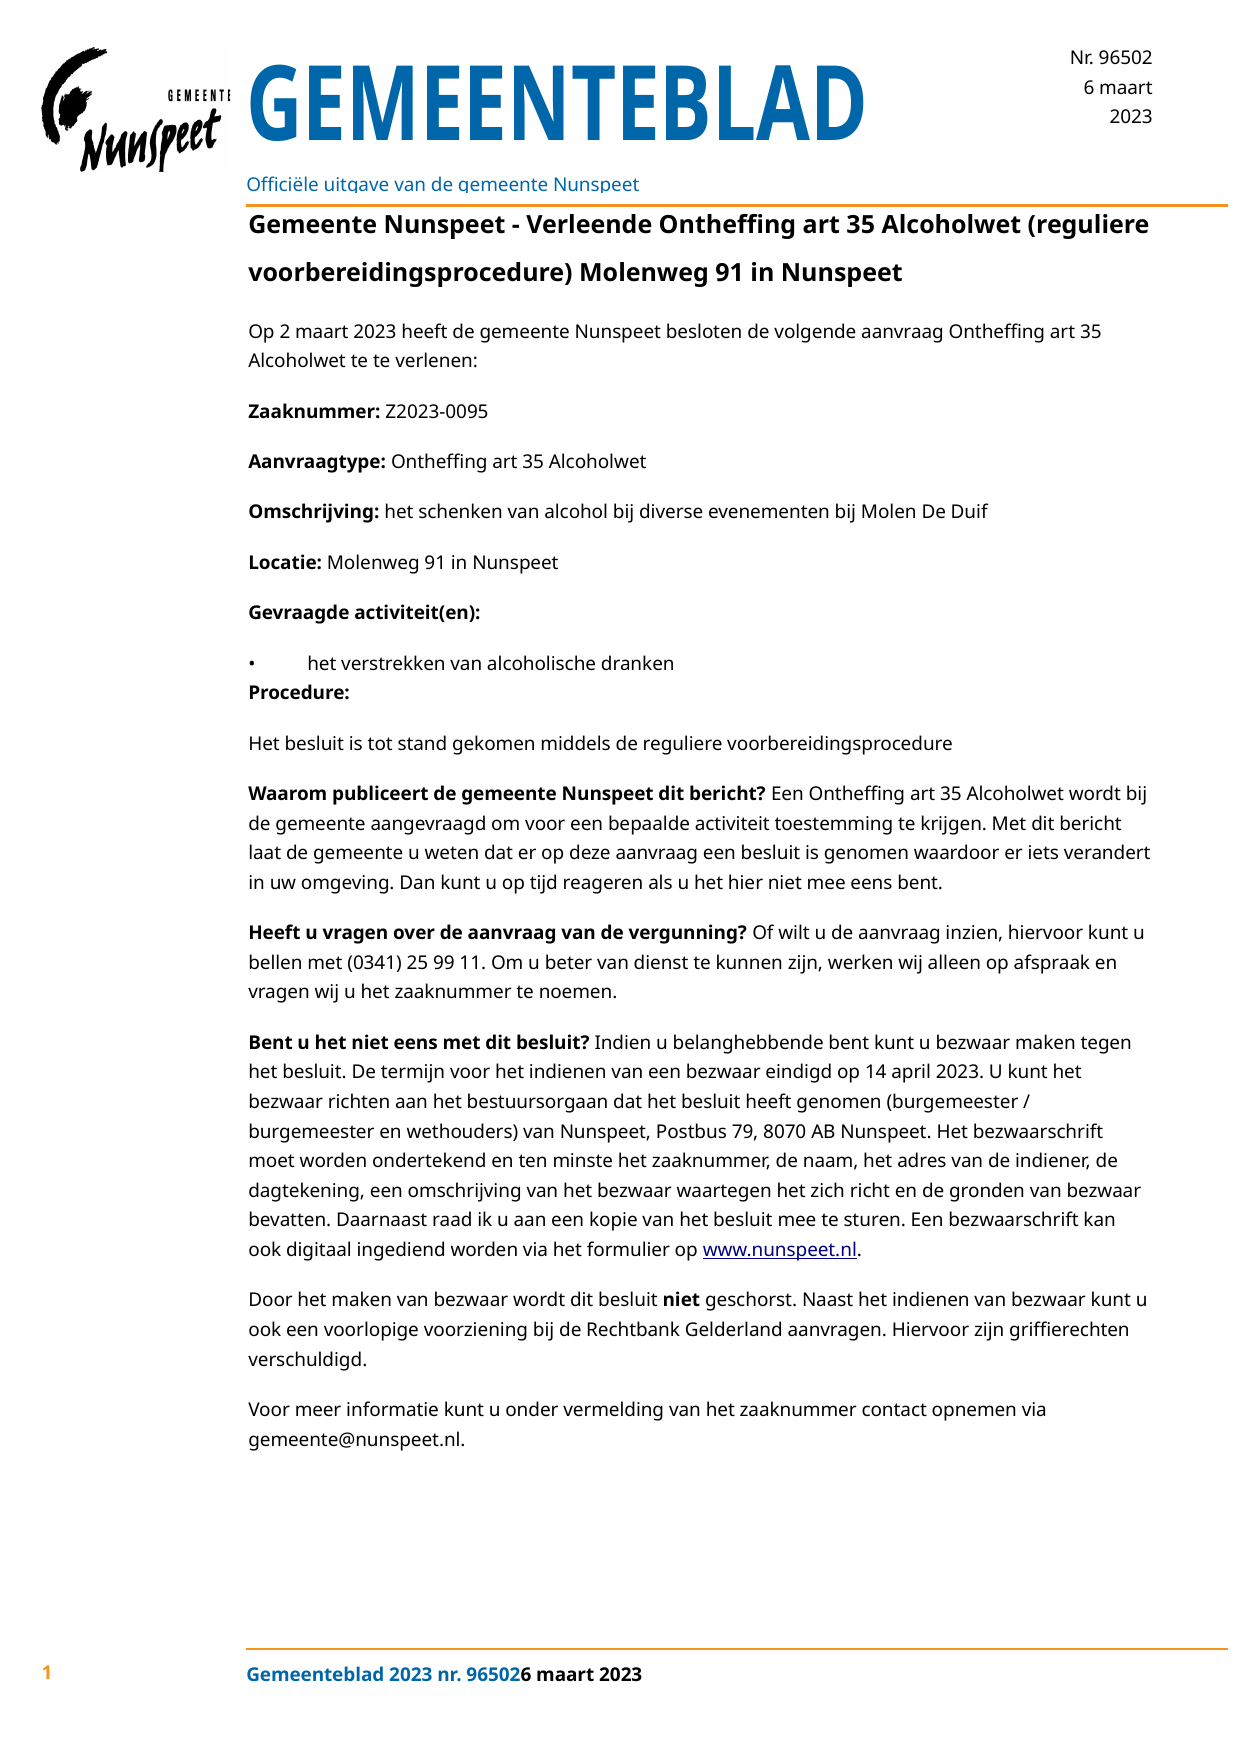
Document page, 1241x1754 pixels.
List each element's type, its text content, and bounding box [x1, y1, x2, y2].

text Gemeente Nunspeet - Verleende Ontheffing art 35 Alcoholwet (reguliere voorbereidingsprocedure) Molenweg 91 in Nunspeet [248, 207, 1152, 288]
text Waarom publiceert de gemeente Nunspeet dit bericht? Een Ontheffing art 35 Alcoholwet wordt bij de gemeente aangevraagd om voor een bepaalde activiteit toestemming te krijgen. Met dit bericht laat de gemeente u weten dat er op deze aanvraag een besluit is genomen waardoor er iets verandert in uw omgeving. Dan kunt u op tijd reageren als u het hier niet mee eens bent. [248, 780, 1152, 895]
text Voor meer informatie kunt u onder vermelding van het zaaknummer contact opnemen via gemeente@nunspeet.nl. [248, 1396, 1152, 1452]
list het verstrekken van alcoholische dranken [248, 650, 1152, 676]
text Het besluit is tot stand gekomen middels de reguliere voorbereidingsprocedure [248, 730, 1152, 756]
text Op 2 maart 2023 heeft de gemeente Nunspeet besloten de volgende aanvraag Ontheffing art 35 Alcoholwet te te verlenen: [248, 318, 1152, 373]
text Heeft u vragen over de aanvraag van de vergunning? Of wilt u de aanvraag inzien, hiervoor kunt u bellen met (0341) 25 99 11. Om u beter van dienst te kunnen zijn, werken wij alleen op afspraak en vragen wij u het zaaknummer te noemen. [248, 919, 1152, 1004]
text Door het maken van bezwaar wordt dit besluit niet geschorst. Naast het indienen van bezwaar kunt u ook een voorlopige voorziening bij de Rechtbank Gelderland aanvragen. Hiervoor zijn griffierechten verschuldigd. [248, 1287, 1152, 1372]
picture [41, 47, 231, 172]
text Procedure: [248, 679, 1152, 705]
text Aanvraagtype: Ontheffing art 35 Alcoholwet [248, 448, 1152, 474]
text Bent u het niet eens met dit besluit? Indien u belanghebbende bent kunt u bezwaar maken tegen het besluit. De termijn voor het indienen van een bezwaar eindigd op 14 april 2023. U kunt het bezwaar richten aan het bestuursorgaan dat het besluit heeft genomen (burgemeester / burgemeester en wethouders) van Nunspeet, Postbus 79, 8070 AB Nunspeet. Het bezwaarschrift moet worden ondertekend en ten minste het zaaknummer, de naam, het adres van de indiener, de dagtekening, een omschrijving van het bezwaar waartegen het zich richt en de gronden van bezwaar bevatten. Daarnaast raad ik u aan een kopie van het besluit mee te sturen. Een bezwaarschrift kan ook digitaal ingediend worden via het formulier op www.nunspeet.nl. [248, 1029, 1152, 1262]
text Locatie: Molenweg 91 in Nunspeet [248, 549, 1152, 575]
text Omschrijving: het schenken van alcohol bij diverse evenementen bij Molen De Duif [248, 499, 1152, 524]
text Zaaknummer: Z2023-0095 [248, 398, 1152, 424]
text Gevraagde activiteit(en): [248, 599, 1152, 625]
